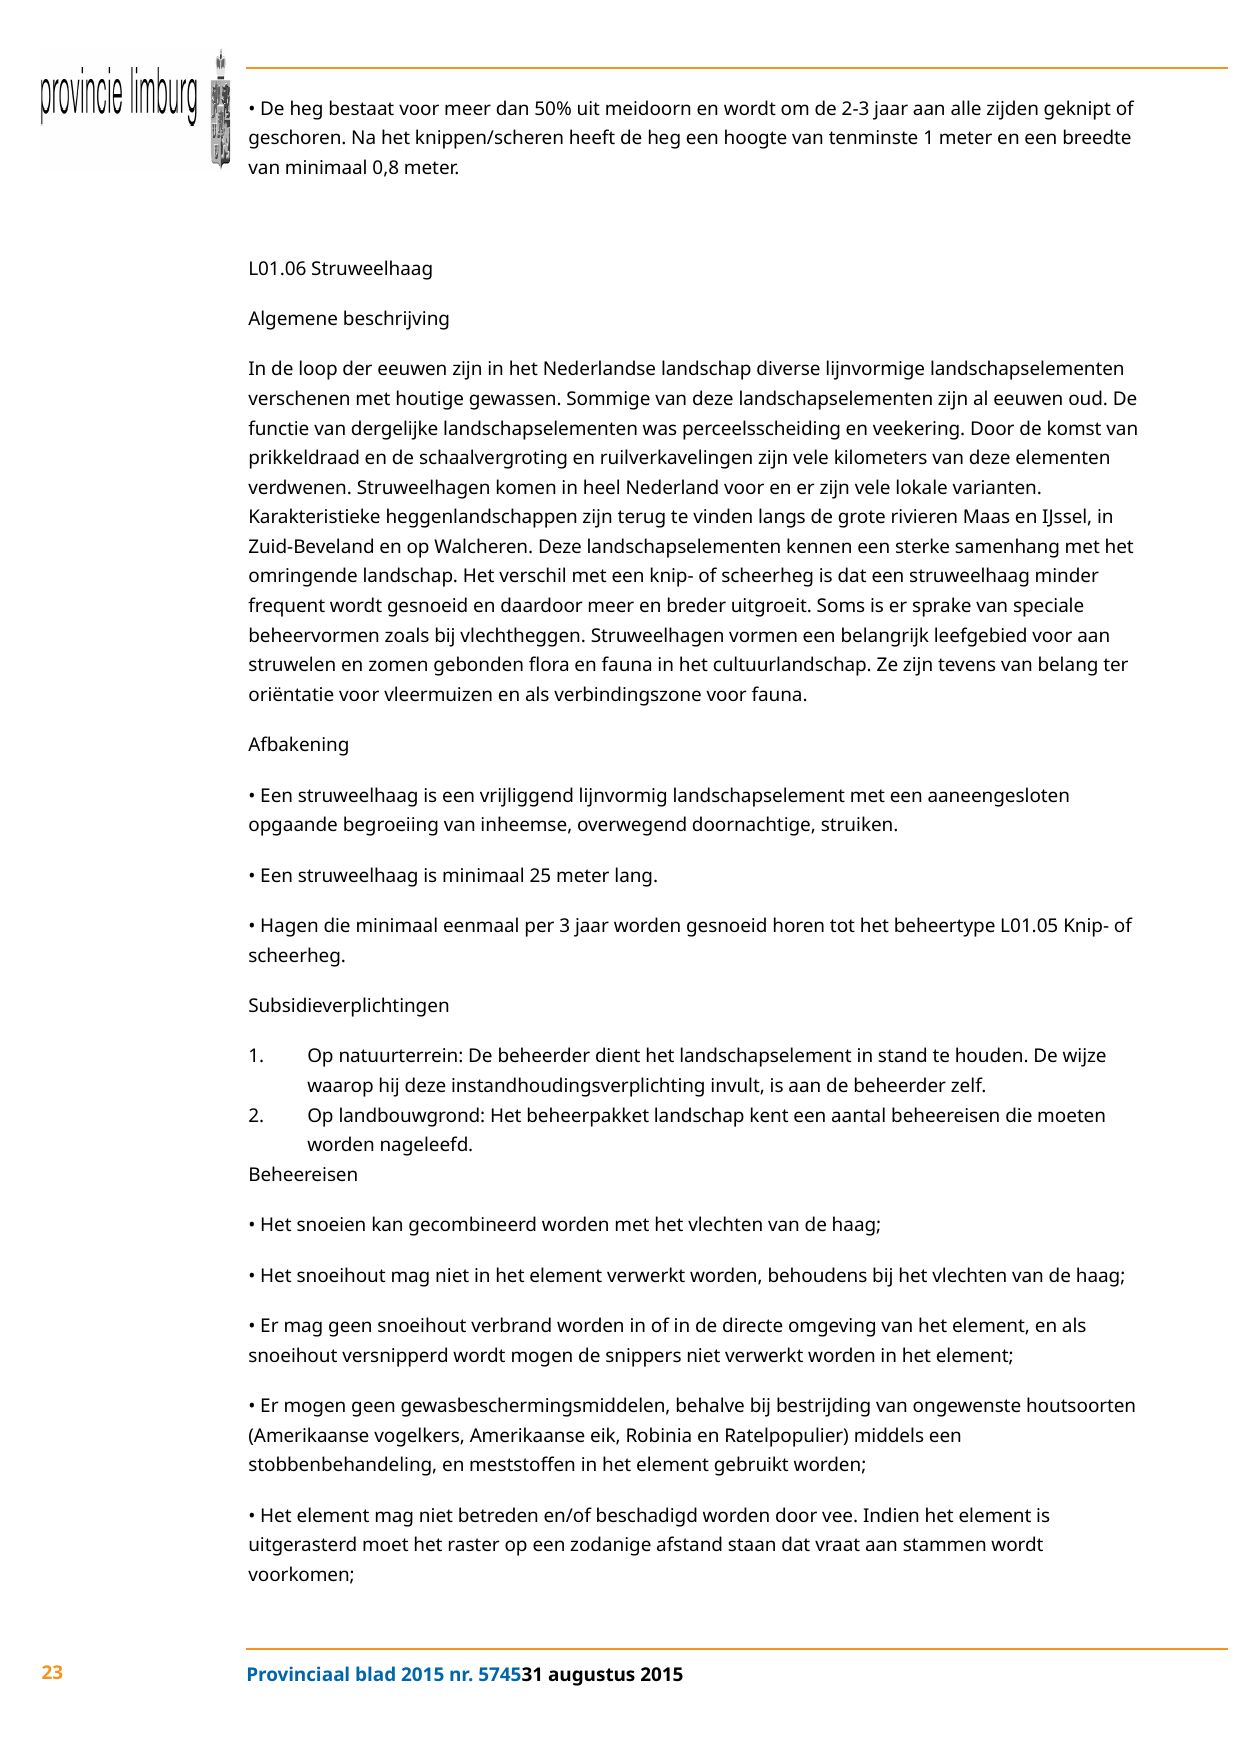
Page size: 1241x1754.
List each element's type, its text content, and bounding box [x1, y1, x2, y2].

text • Het snoeien kan gecombineerd worden met het vlechten van de haag; [248, 1211, 1152, 1237]
text Subsidieverplichtingen [248, 992, 1152, 1018]
text • Een struweelhaag is minimaal 25 meter lang. [248, 862, 1152, 888]
text Beheereisen [248, 1161, 1152, 1187]
list Op landbouwgrond: Het beheerpakket landschap kent een aantal beheereisen die moeten worden nageleefd. [248, 1102, 1152, 1157]
list Op natuurterrein: De beheerder dient het landschapselement in stand te houden. De wijze waarop hij deze instandhoudingsverplichting invult, is aan de beheerder zelf. [248, 1043, 1152, 1098]
text • Het snoeihout mag niet in het element verwerkt worden, behoudens bij het vlechten van de haag; [248, 1262, 1152, 1288]
picture [41, 47, 231, 172]
text In de loop der eeuwen zijn in het Nederlandse landschap diverse lijnvormige landschapselementen verschenen met houtige gewassen. Sommige van deze landschapselementen zijn al eeuwen oud. De functie van dergelijke landschapselementen was perceelsscheiding en veekering. Door de komst van prikkeldraad en de schaalvergroting en ruilverkavelingen zijn vele kilometers van deze elementen verdwenen. Struweelhagen komen in heel Nederland voor en er zijn vele lokale varianten. Karakteristieke heggenlandschappen zijn terug te vinden langs de grote rivieren Maas en IJssel, in Zuid-Beveland en op Walcheren. Deze landschapselementen kennen een sterke samenhang met het omringende landschap. Het verschil met een knip- of scheerheg is dat een struweelhaag minder frequent wordt gesnoeid en daardoor meer en breder uitgroeit. Soms is er sprake van speciale beheervormen zoals bij vlechtheggen. Struweelhagen vormen een belangrijk leefgebied voor aan struwelen en zomen gebonden flora en fauna in het cultuurlandschap. Ze zijn tevens van belang ter oriëntatie voor vleermuizen en als verbindingszone voor fauna. [248, 356, 1152, 707]
text L01.06 Struweelhaag [248, 255, 1152, 281]
text • Het element mag niet betreden en/of beschadigd worden door vee. Indien het element is uitgerasterd moet het raster op een zodanige afstand staan dat vraat aan stammen wordt voorkomen; [248, 1502, 1152, 1587]
text • Er mag geen snoeihout verbrand worden in of in de directe omgeving van het element, en als snoeihout versnipperd wordt mogen de snippers niet verwerkt worden in het element; [248, 1312, 1152, 1368]
text Algemene beschrijving [248, 305, 1152, 331]
text • Er mogen geen gewasbeschermingsmiddelen, behalve bij bestrijding van ongewenste houtsoorten (Amerikaanse vogelkers, Amerikaanse eik, Robinia en Ratelpopulier) middels een stobbenbehandeling, en meststoffen in het element gebruikt worden; [248, 1392, 1152, 1477]
text Afbakening [248, 731, 1152, 757]
text • Een struweelhaag is een vrijliggend lijnvormig landschapselement met een aaneengesloten opgaande begroeiing van inheemse, overwegend doornachtige, struiken. [248, 782, 1152, 837]
text • De heg bestaat voor meer dan 50% uit meidoorn en wordt om de 2-3 jaar aan alle zijden geknipt of geschoren. Na het knippen/scheren heeft de heg een hoogte van tenminste 1 meter en een breedte van minimaal 0,8 meter. [248, 95, 1152, 180]
text • Hagen die minimaal eenmaal per 3 jaar worden gesnoeid horen tot het beheertype L01.05 Knip- of scheerheg. [248, 912, 1152, 968]
